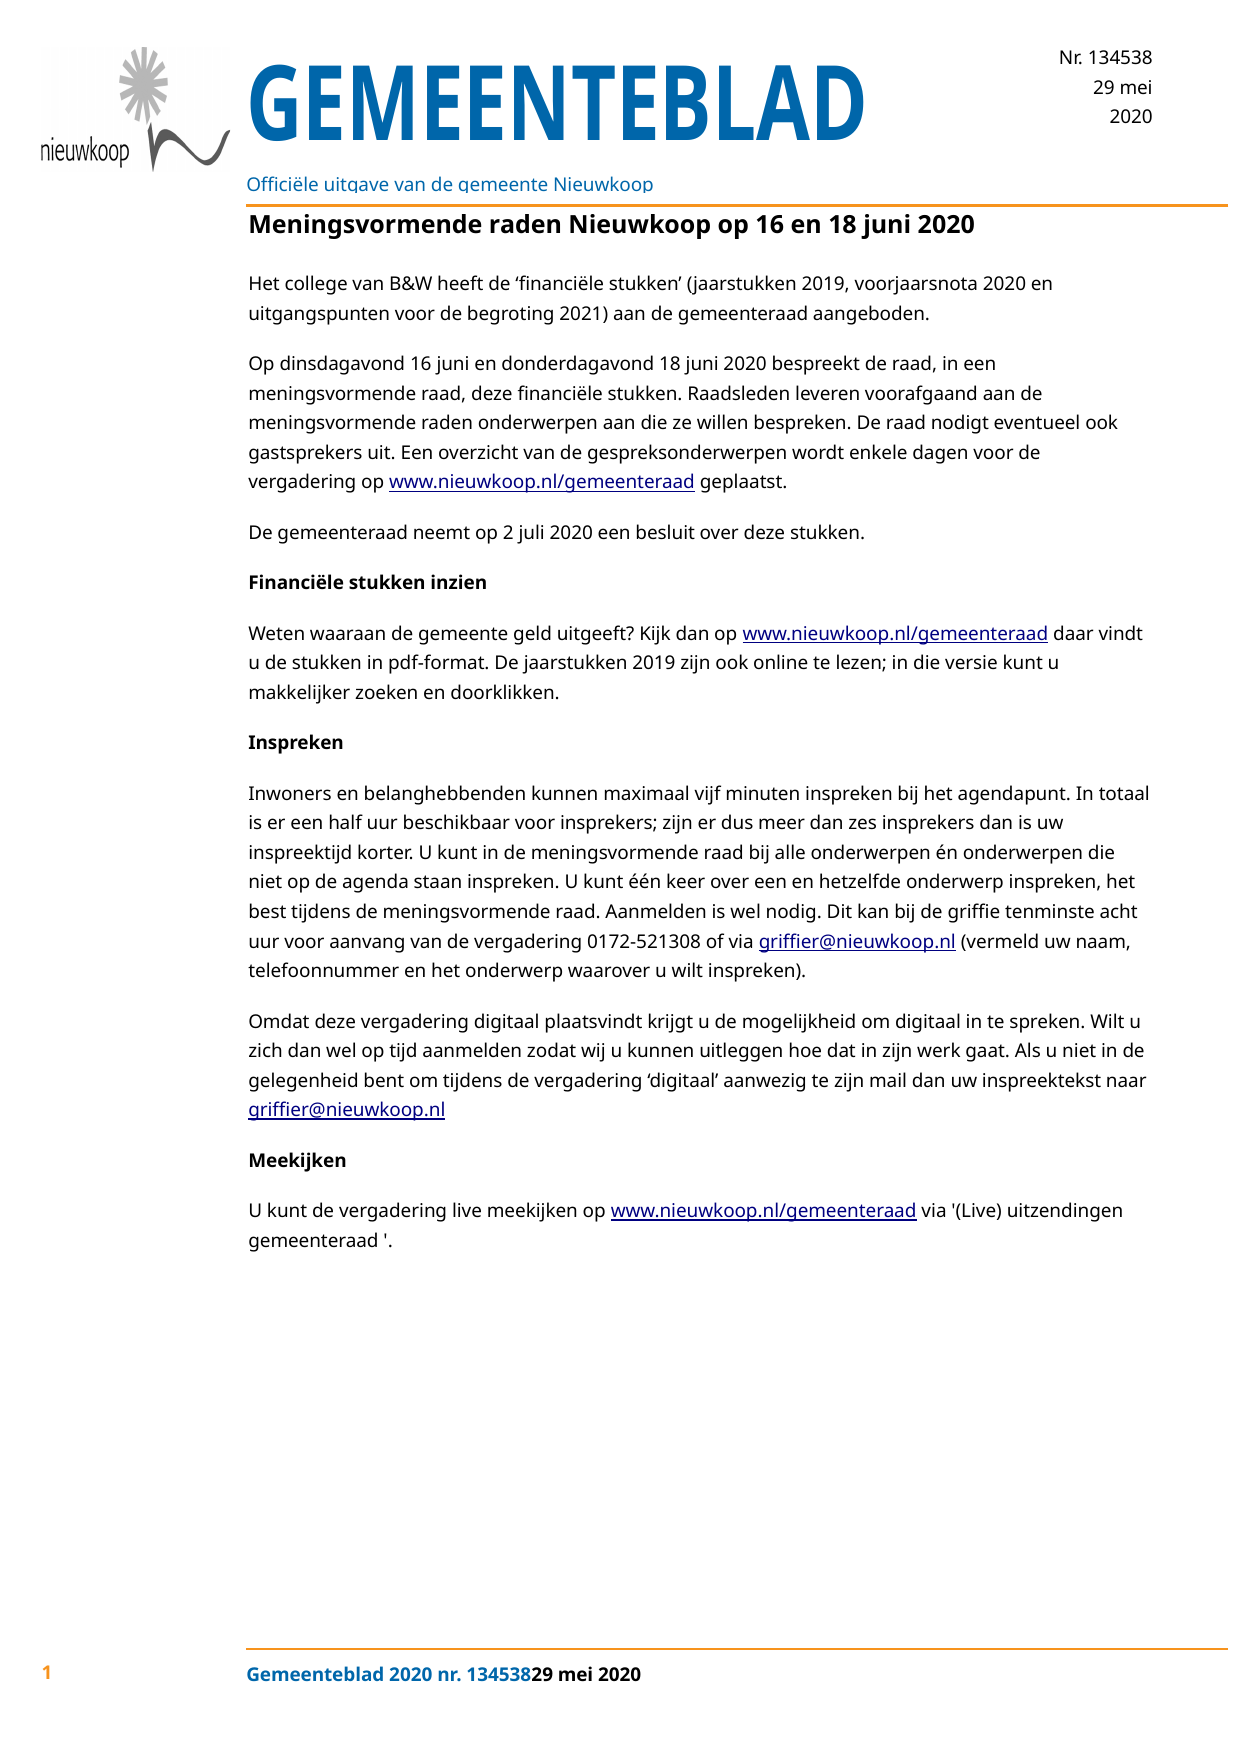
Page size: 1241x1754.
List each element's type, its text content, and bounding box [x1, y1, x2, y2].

text De gemeenteraad neemt op 2 juli 2020 een besluit over deze stukken. [248, 519, 1152, 545]
text Weten waaraan de gemeente geld uitgeeft? Kijk dan op www.nieuwkoop.nl/gemeenteraad daar vindt u de stukken in pdf-format. De jaarstukken 2019 zijn ook online te lezen; in die versie kunt u makkelijker zoeken en doorklikken. [248, 620, 1152, 705]
picture [41, 47, 231, 172]
text Omdat deze vergadering digitaal plaatsvindt krijgt u de mogelijkheid om digitaal in te spreken. Wilt u zich dan wel op tijd aanmelden zodat wij u kunnen uitleggen hoe dat in zijn werk gaat. Als u niet in de gelegenheid bent om tijdens de vergadering ‘digitaal’ aanwezig te zijn mail dan uw inspreektekst naar griffier@nieuwkoop.nl [248, 1008, 1152, 1122]
text Meningsvormende raden Nieuwkoop op 16 en 18 juni 2020 [248, 207, 1152, 241]
text U kunt de vergadering live meekijken op www.nieuwkoop.nl/gemeenteraad via '(Live) uitzendingen gemeenteraad '. [248, 1197, 1152, 1253]
text Financiële stukken inzien [248, 569, 1152, 595]
text Inspreken [248, 729, 1152, 755]
text Inwoners en belanghebbenden kunnen maximaal vijf minuten inspreken bij het agendapunt. In totaal is er een half uur beschikbaar voor insprekers; zijn er dus meer dan zes insprekers dan is uw inspreektijd korter. U kunt in de meningsvormende raad bij alle onderwerpen én onderwerpen die niet op de agenda staan inspreken. U kunt één keer over een en hetzelfde onderwerp inspreken, het best tijdens de meningsvormende raad. Aanmelden is wel nodig. Dit kan bij de griffie tenminste acht uur voor aanvang van de vergadering 0172-521308 of via griffier@nieuwkoop.nl (vermeld uw naam, telefoonnummer en het onderwerp waarover u wilt inspreken). [248, 780, 1152, 983]
text Op dinsdagavond 16 juni en donderdagavond 18 juni 2020 bespreekt de raad, in een meningsvormende raad, deze financiële stukken. Raadsleden leveren voorafgaand aan de meningsvormende raden onderwerpen aan die ze willen bespreken. De raad nodigt eventueel ook gastsprekers uit. Een overzicht van de gespreksonderwerpen wordt enkele dagen voor de vergadering op www.nieuwkoop.nl/gemeenteraad geplaatst. [248, 350, 1152, 494]
text Meekijken [248, 1147, 1152, 1173]
text Het college van B&W heeft de ‘financiële stukken’ (jaarstukken 2019, voorjaarsnota 2020 en uitgangspunten voor de begroting 2021) aan de gemeenteraad aangeboden. [248, 270, 1152, 326]
